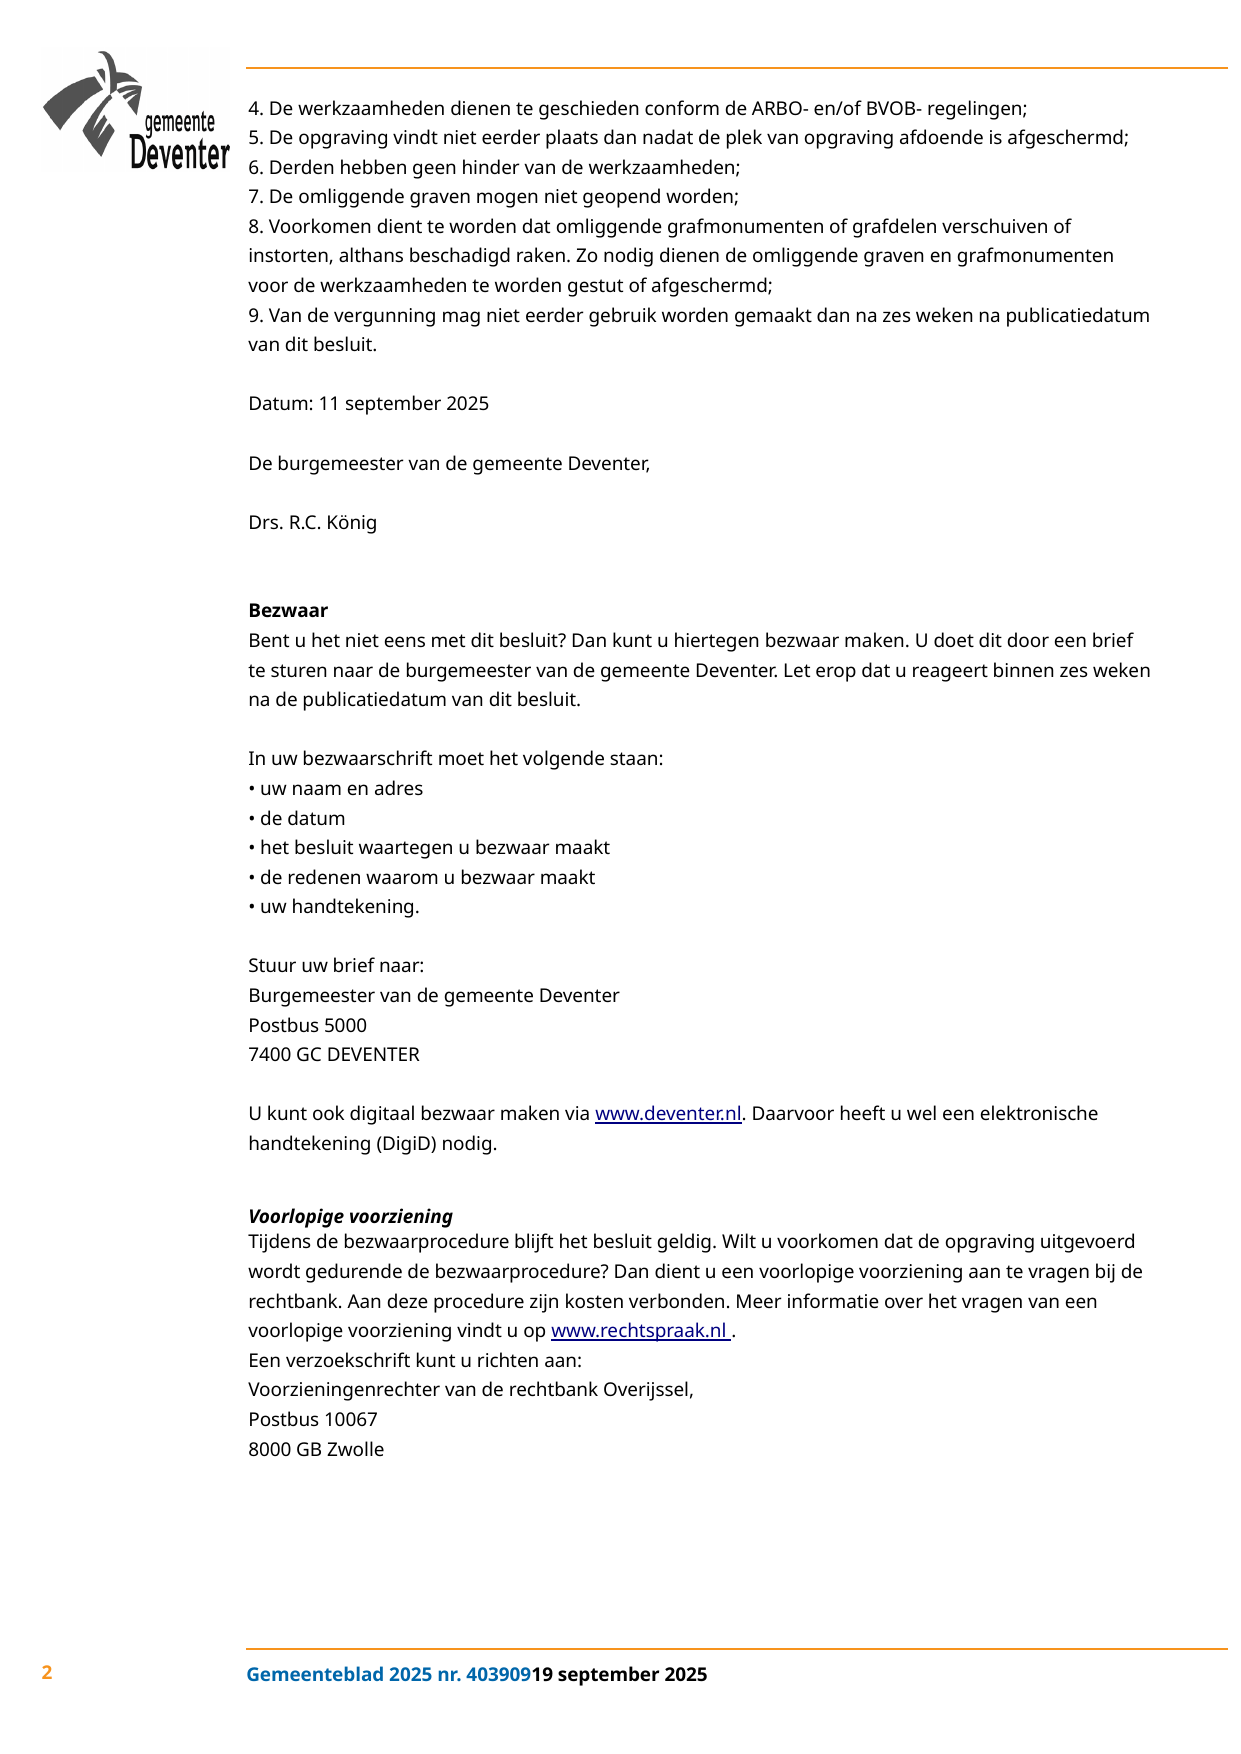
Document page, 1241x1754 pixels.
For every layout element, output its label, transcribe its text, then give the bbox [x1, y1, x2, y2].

text U kunt ook digitaal bezwaar maken via www.deventer.nl. Daarvoor heeft u wel een elektronische handtekening (DigiD) nodig. [248, 1101, 1152, 1156]
text Voorzieningenrechter van de rechtbank Overijssel, [248, 1377, 1152, 1402]
text Bent u het niet eens met dit besluit? Dan kunt u hiertegen bezwaar maken. U doet dit door een brief te sturen naar de burgemeester van de gemeente Deventer. Let erop dat u reageert binnen zes weken na de publicatiedatum van dit besluit. [248, 627, 1152, 712]
picture [41, 47, 231, 172]
text 8000 GB Zwolle [248, 1436, 1152, 1461]
text 6. Derden hebben geen hinder van de werkzaamheden; [248, 154, 1152, 180]
text Burgemeester van de gemeente Deventer [248, 982, 1152, 1008]
text Datum: 11 september 2025 [248, 391, 1152, 416]
text Stuur uw brief naar: [248, 953, 1152, 978]
text In uw bezwaarschrift moet het volgende staan: [248, 746, 1152, 771]
text • de datum [248, 805, 1152, 831]
text • het besluit waartegen u bezwaar maakt [248, 834, 1152, 860]
text Postbus 10067 [248, 1406, 1152, 1432]
text Drs. R.C. König [248, 509, 1152, 535]
text 8. Voorkomen dient te worden dat omliggende grafmonumenten of grafdelen verschuiven of instorten, althans beschadigd raken. Zo nodig dienen de omliggende graven en grafmonumenten voor de werkzaamheden te worden gestut of afgeschermd; [248, 213, 1152, 298]
text Postbus 5000 [248, 1012, 1152, 1038]
text 7. De omliggende graven mogen niet geopend worden; [248, 183, 1152, 209]
text 5. De opgraving vindt niet eerder plaats dan nadat de plek van opgraving afdoende is afgeschermd; [248, 124, 1152, 150]
text Voorlopige voorziening [248, 1203, 1152, 1229]
text • uw naam en adres [248, 775, 1152, 801]
text • de redenen waarom u bezwaar maakt [248, 864, 1152, 890]
text Een verzoekschrift kunt u richten aan: [248, 1347, 1152, 1373]
text Bezwaar [248, 598, 1152, 623]
text De burgemeester van de gemeente Deventer, [248, 450, 1152, 476]
text • uw handtekening. [248, 893, 1152, 919]
text 7400 GC DEVENTER [248, 1041, 1152, 1067]
text 4. De werkzaamheden dienen te geschieden conform de ARBO- en/of BVOB- regelingen; [248, 95, 1152, 121]
text Tijdens de bezwaarprocedure blijft het besluit geldig. Wilt u voorkomen dat de opgraving uitgevoerd wordt gedurende de bezwaarprocedure? Dan dient u een voorlopige voorziening aan te vragen bij de rechtbank. Aan deze procedure zijn kosten verbonden. Meer informatie over het vragen van een voorlopige voorziening vindt u op www.rechtspraak.nl . [248, 1229, 1152, 1343]
text 9. Van de vergunning mag niet eerder gebruik worden gemaakt dan na zes weken na publicatiedatum van dit besluit. [248, 302, 1152, 357]
